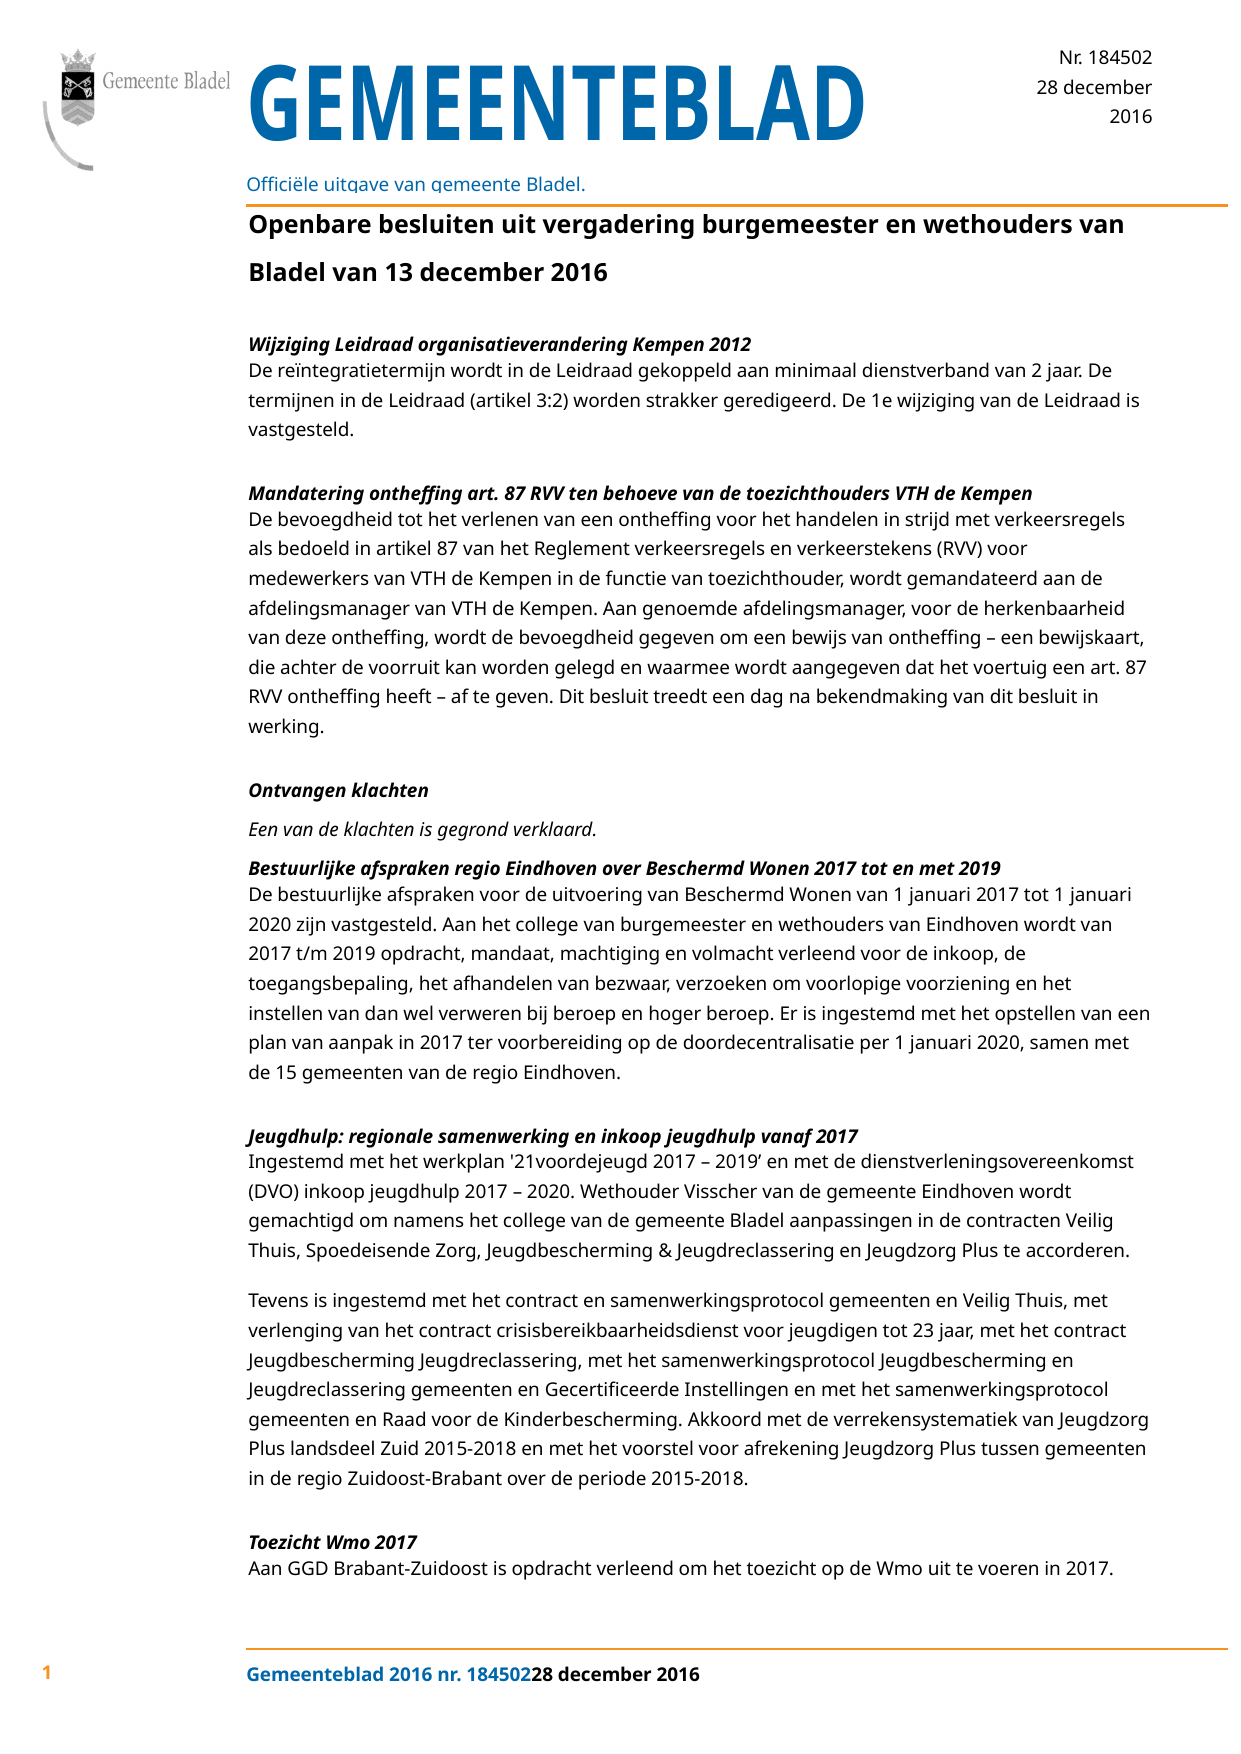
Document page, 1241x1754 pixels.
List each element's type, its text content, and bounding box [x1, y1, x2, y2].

text De bevoegdheid tot het verlenen van een ontheffing voor het handelen in strijd met verkeersregels als bedoeld in artikel 87 van het Reglement verkeersregels en verkeerstekens (RVV) voor medewerkers van VTH de Kempen in de functie van toezichthouder, wordt gemandateerd aan de afdelingsmanager van VTH de Kempen. Aan genoemde afdelingsmanager, voor de herkenbaarheid van deze ontheffing, wordt de bevoegdheid gegeven om een bewijs van ontheffing – een bewijskaart, die achter de voorruit kan worden gelegd en waarmee wordt aangegeven dat het voertuig een art. 87 RVV ontheffing heeft – af te geven. Dit besluit treedt een dag na bekendmaking van dit besluit in werking. [248, 506, 1152, 739]
text De reïntegratietermijn wordt in de Leidraad gekoppeld aan minimaal dienstverband van 2 jaar. De termijnen in de Leidraad (artikel 3:2) worden strakker geredigeerd. De 1e wijziging van de Leidraad is vastgesteld. [248, 357, 1152, 442]
text De bestuurlijke afspraken voor de uitvoering van Beschermd Wonen van 1 januari 2017 tot 1 januari 2020 zijn vastgesteld. Aan het college van burgemeester en wethouders van Eindhoven wordt van 2017 t/m 2019 opdracht, mandaat, machtiging en volmacht verleend voor de inkoop, de toegangsbepaling, het afhandelen van bezwaar, verzoeken om voorlopige voorziening en het instellen van dan wel verweren bij beroep en hoger beroep. Er is ingestemd met het opstellen van een plan van aanpak in 2017 ter voorbereiding op de doordecentralisatie per 1 januari 2020, samen met de 15 gemeenten van de regio Eindhoven. [248, 881, 1152, 1084]
text Aan GGD Brabant-Zuidoost is opdracht verleend om het toezicht op de Wmo uit te voeren in 2017. [248, 1555, 1152, 1581]
text Jeugdhulp: regionale samenwerking en inkoop jeugdhulp vanaf 2017 [248, 1123, 1152, 1148]
text Bestuurlijke afspraken regio Eindhoven over Beschermd Wonen 2017 tot en met 2019 [248, 856, 1152, 881]
text Mandatering ontheffing art. 87 RVV ten behoeve van de toezichthouders VTH de Kempen [248, 480, 1152, 506]
text Ingestemd met het werkplan '21voordejeugd 2017 – 2019’ en met de dienstverleningsovereenkomst (DVO) inkoop jeugdhulp 2017 – 2020. Wethouder Visscher van de gemeente Eindhoven wordt gemachtigd om namens het college van de gemeente Bladel aanpassingen in de contracten Veilig Thuis, Spoedeisende Zorg, Jeugdbescherming & Jeugdreclassering en Jeugdzorg Plus te accorderen. [248, 1148, 1152, 1263]
text Toezicht Wmo 2017 [248, 1529, 1152, 1555]
text Wijziging Leidraad organisatieverandering Kempen 2012 [248, 331, 1152, 357]
text Een van de klachten is gegrond verklaard. [248, 816, 1152, 842]
text Tevens is ingestemd met het contract en samenwerkingsprotocol gemeenten en Veilig Thuis, met verlenging van het contract crisisbereikbaarheidsdienst voor jeugdigen tot 23 jaar, met het contract Jeugdbescherming Jeugdreclassering, met het samenwerkingsprotocol Jeugdbescherming en Jeugdreclassering gemeenten en Gecertificeerde Instellingen en met het samenwerkingsprotocol gemeenten en Raad voor de Kinderbescherming. Akkoord met de verrekensystematiek van Jeugdzorg Plus landsdeel Zuid 2015-2018 en met het voorstel voor afrekening Jeugdzorg Plus tussen gemeenten in de regio Zuidoost-Brabant over de periode 2015-2018. [248, 1288, 1152, 1491]
picture [41, 47, 231, 172]
text Openbare besluiten uit vergadering burgemeester en wethouders van Bladel van 13 december 2016 [248, 207, 1152, 288]
text Ontvangen klachten [248, 777, 1152, 803]
